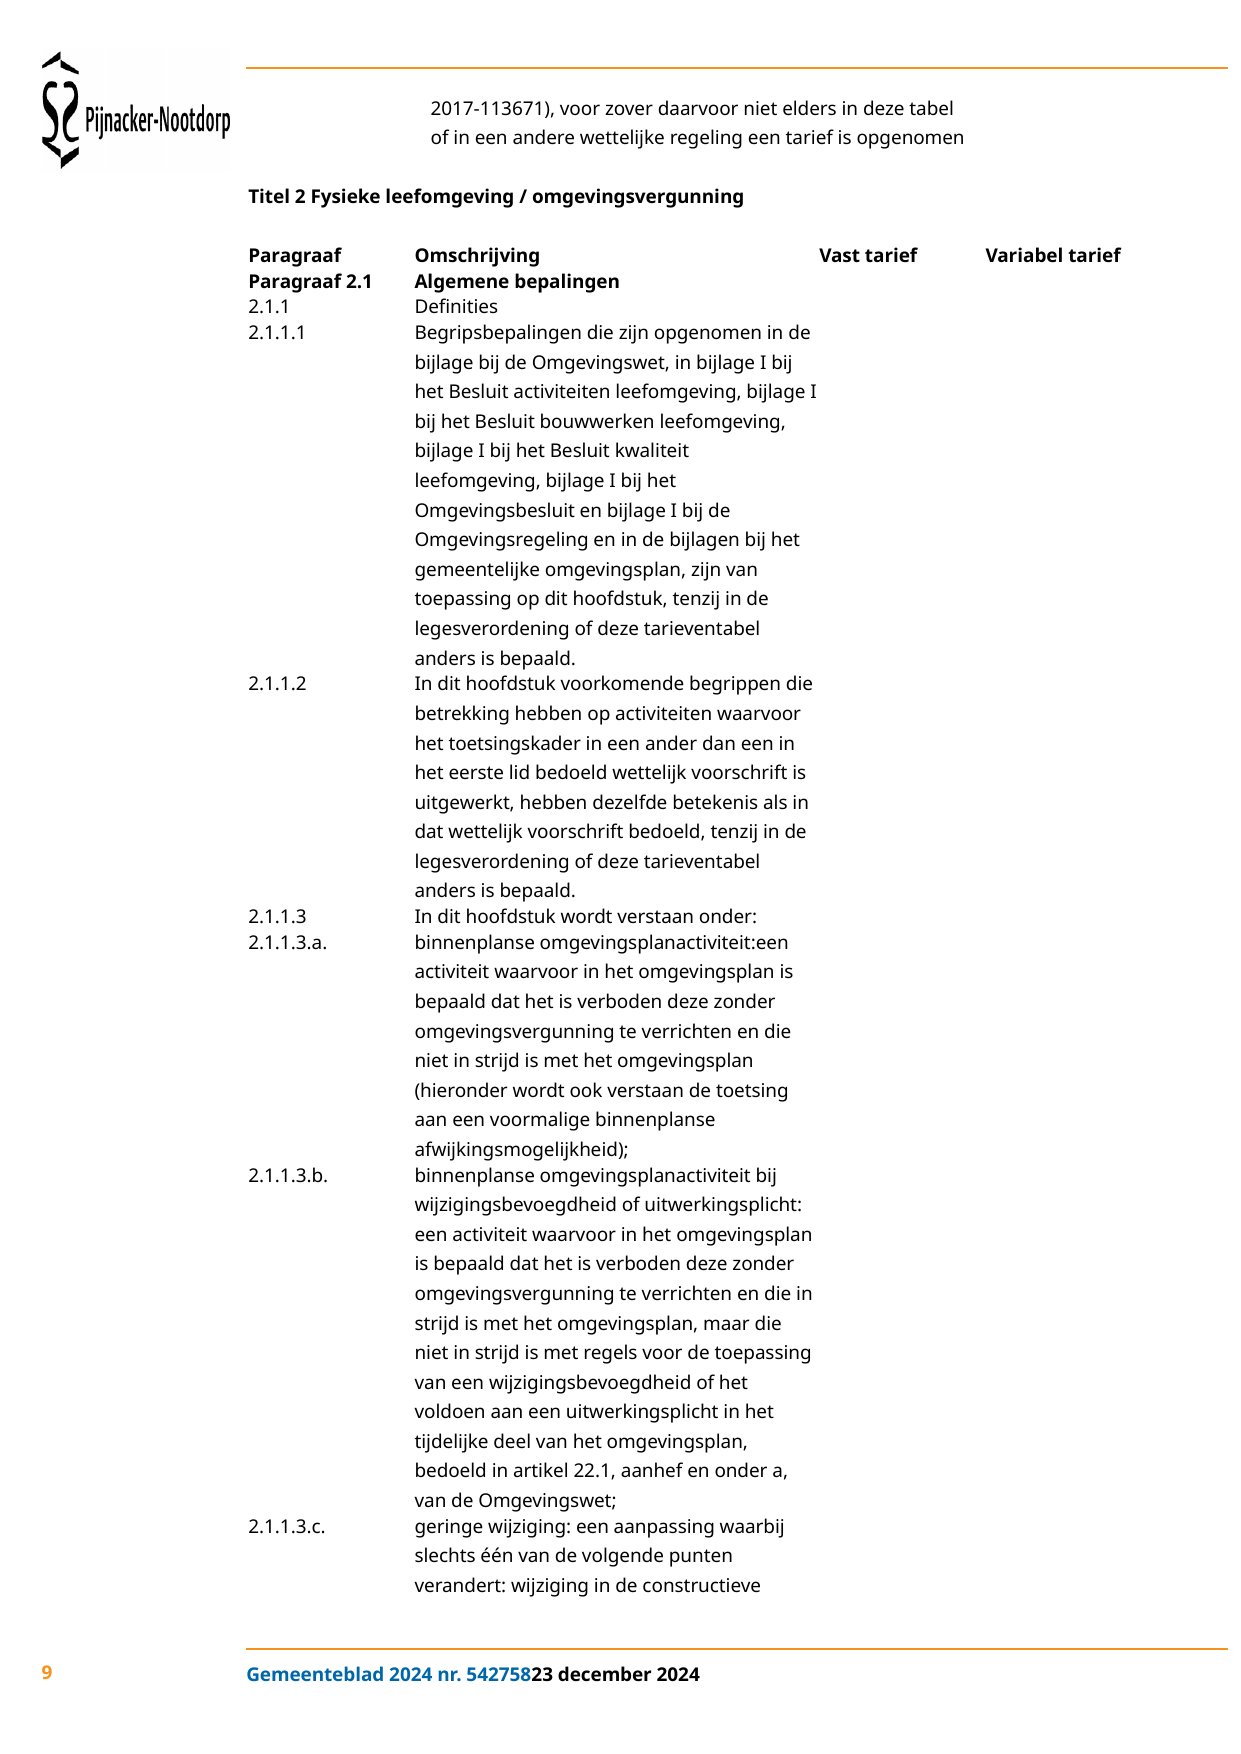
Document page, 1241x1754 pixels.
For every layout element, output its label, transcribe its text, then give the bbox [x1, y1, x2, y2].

table_cell [819, 268, 985, 294]
text Titel 2 Fysieke leefomgeving / omgevingsvergunning [248, 183, 1152, 209]
table_cell 2.1.1.3.b. [248, 1162, 414, 1513]
table_header Variabel tarief [985, 242, 1152, 268]
table_cell In dit hoofdstuk wordt verstaan onder: [414, 903, 819, 929]
table_cell [248, 95, 430, 150]
table_cell binnenplanse omgevingsplanactiviteit:een activiteit waarvoor in het omgevingsplan is bepaald dat het is verboden deze zonder omgevingsvergunning te verrichten en die niet in strijd is met het omgevingsplan (hieronder wordt ook verstaan de toetsing aan een voormalige binnenplanse afwijkingsmogelijkheid); [414, 929, 819, 1162]
table_cell binnenplanse omgevingsplanactiviteit bij wijzigingsbevoegdheid of uitwerkingsplicht: een activiteit waarvoor in het omgevingsplan is bepaald dat het is verboden deze zonder omgevingsvergunning te verrichten en die in strijd is met het omgevingsplan, maar die niet in strijd is met regels voor de toepassing van een wijzigingsbevoegdheid of het voldoen aan een uitwerkingsplicht in het tijdelijke deel van het omgevingsplan, bedoeld in artikel 22.1, aanhef en onder a, van de Omgevingswet; [414, 1162, 819, 1513]
table_cell 2.1.1.3.a. [248, 929, 414, 1162]
table_cell [819, 1513, 985, 1598]
table_cell [819, 1162, 985, 1513]
table_cell In dit hoofdstuk voorkomende begrippen die betrekking hebben op activiteiten waarvoor het toetsingskader in een ander dan een in het eerste lid bedoeld wettelijk voorschrift is uitgewerkt, hebben dezelfde betekenis als in dat wettelijk voorschrift bedoeld, tenzij in de legesverordening of deze tarieventabel anders is bepaald. [414, 671, 819, 903]
table_cell 2.1.1 [248, 294, 414, 319]
table_cell Algemene bepalingen [414, 268, 819, 294]
table_cell [985, 671, 1152, 903]
table_cell geringe wijziging: een aanpassing waarbij slechts één van de volgende punten verandert: wijziging in de constructieve [414, 1513, 819, 1598]
table_cell 2.1.1.1 [248, 319, 414, 671]
table_cell Begripsbepalingen die zijn opgenomen in de bijlage bij de Omgevingswet, in bijlage I bij het Besluit activiteiten leefomgeving, bijlage I bij het Besluit bouwwerken leefomgeving, bijlage I bij het Besluit kwaliteit leefomgeving, bijlage I bij het Omgevingsbesluit en bijlage I bij de Omgevingsregeling en in de bijlagen bij het gemeentelijke omgevingsplan, zijn van toepassing op dit hoofdstuk, tenzij in de legesverordening of deze tarieventabel anders is bepaald. [414, 319, 819, 671]
table_cell [985, 268, 1152, 294]
table_cell [985, 903, 1152, 929]
table_cell [985, 1162, 1152, 1513]
picture [41, 47, 231, 172]
table_cell 2.1.1.3.c. [248, 1513, 414, 1598]
table_cell [985, 294, 1152, 319]
table_cell [819, 929, 985, 1162]
table_header Paragraaf [248, 242, 414, 268]
table_cell 2.1.1.3 [248, 903, 414, 929]
table_cell [819, 319, 985, 671]
table_cell [819, 294, 985, 319]
table_cell Paragraaf 2.1 [248, 268, 414, 294]
table_cell [819, 903, 985, 929]
table_cell [819, 671, 985, 903]
table_cell 2.1.1.2 [248, 671, 414, 903]
table_cell 2017-113671), voor zover daarvoor niet elders in deze tabel of in een andere wettelijke regeling een tarief is opgenomen [430, 95, 969, 150]
table_cell [985, 319, 1152, 671]
table_cell Definities [414, 294, 819, 319]
table_cell [985, 929, 1152, 1162]
table_header Omschrijving [414, 242, 819, 268]
table_cell [969, 95, 1152, 150]
table_cell [985, 1513, 1152, 1598]
table_header Vast tarief [819, 242, 985, 268]
